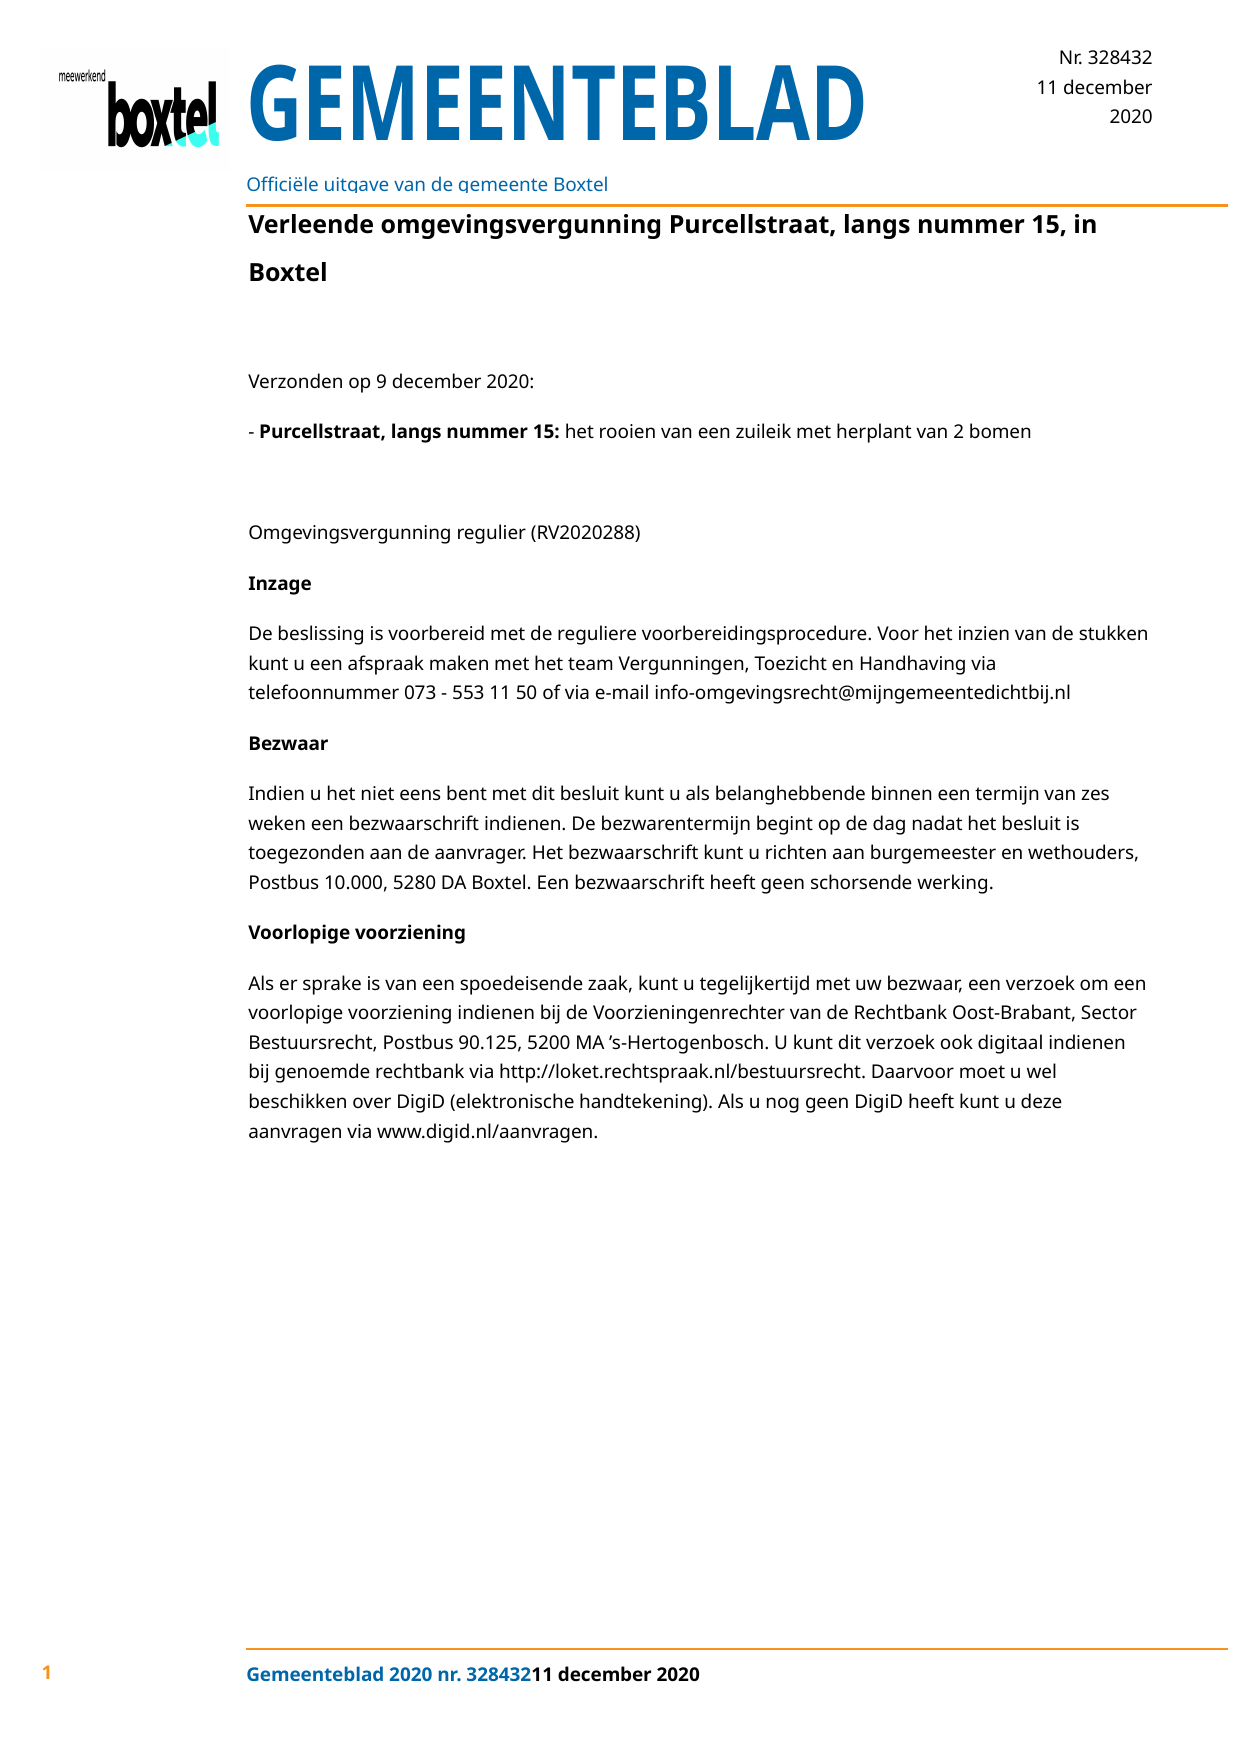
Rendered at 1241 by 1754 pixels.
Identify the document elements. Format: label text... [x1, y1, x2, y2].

text De beslissing is voorbereid met de reguliere voorbereidingsprocedure. Voor het inzien van de stukken kunt u een afspraak maken met het team Vergunningen, Toezicht en Handhaving via telefoonnummer 073 - 553 11 50 of via e-mail info-omgevingsrecht@mijngemeentedichtbij.nl [248, 620, 1152, 705]
text Verleende omgevingsvergunning Purcellstraat, langs nummer 15, in Boxtel [248, 207, 1152, 288]
text Inzage [248, 570, 1152, 596]
text Verzonden op 9 december 2020: [248, 368, 1152, 394]
text Als er sprake is van een spoedeisende zaak, kunt u tegelijkertijd met uw bezwaar, een verzoek om een voorlopige voorziening indienen bij de Voorzieningenrechter van de Rechtbank Oost-Brabant, Sector Bestuursrecht, Postbus 90.125, 5200 MA ’s-Hertogenbosch. U kunt dit verzoek ook digitaal indienen bij genoemde rechtbank via http://loket.rechtspraak.nl/bestuursrecht. Daarvoor moet u wel beschikken over DigiD (elektronische handtekening). Als u nog geen DigiD heeft kunt u deze aanvragen via www.digid.nl/aanvragen. [248, 970, 1152, 1144]
text Indien u het niet eens bent met dit besluit kunt u als belanghebbende binnen een termijn van zes weken een bezwaarschrift indienen. De bezwarentermijn begint op de dag nadat het besluit is toegezonden aan de aanvrager. Het bezwaarschrift kunt u richten aan burgemeester en wethouders, Postbus 10.000, 5280 DA Boxtel. Een bezwaarschrift heeft geen schorsende werking. [248, 780, 1152, 895]
text Voorlopige voorziening [248, 919, 1152, 945]
text Bezwaar [248, 730, 1152, 756]
text Omgevingsvergunning regulier (RV2020288) [248, 519, 1152, 545]
text - Purcellstraat, langs nummer 15: het rooien van een zuileik met herplant van 2 bomen [248, 419, 1152, 444]
picture [41, 47, 231, 172]
